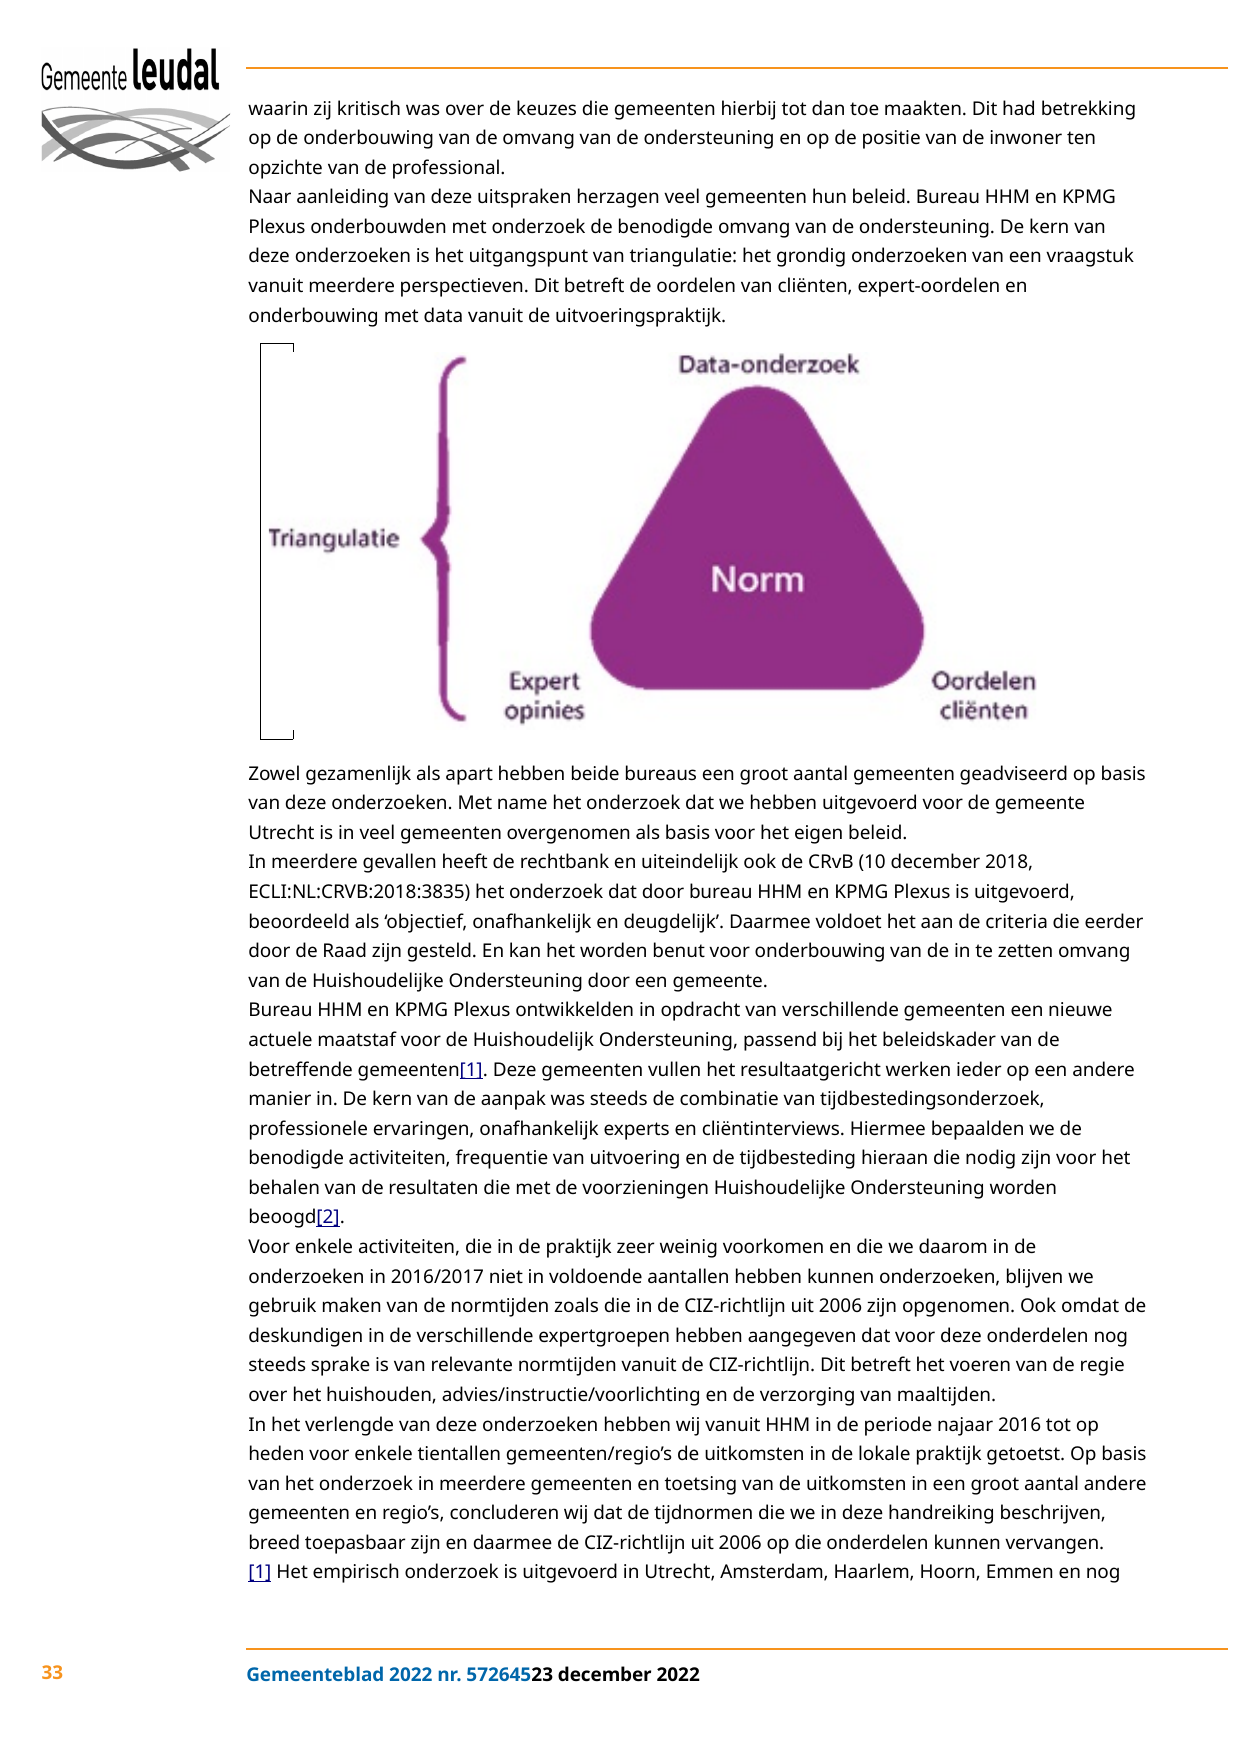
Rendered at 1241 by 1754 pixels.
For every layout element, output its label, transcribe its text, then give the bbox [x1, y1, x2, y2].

text In meerdere gevallen heeft de rechtbank en uiteindelijk ook de CRvB (10 december 2018, ECLI:NL:CRVB:2018:3835) het onderzoek dat door bureau HHM en KPMG Plexus is uitgevoerd, beoordeeld als ‘objectief, onafhankelijk en deugdelijk’. Daarmee voldoet het aan de criteria die eerder door de Raad zijn gesteld. En kan het worden benut voor onderbouwing van de in te zetten omvang van de Huishoudelijke Ondersteuning door een gemeente. [248, 849, 1152, 993]
text Zowel gezamenlijk als apart hebben beide bureaus een groot aantal gemeenten geadviseerd op basis van deze onderzoeken. Met name het onderzoek dat we hebben uitgevoerd voor de gemeente Utrecht is in veel gemeenten overgenomen als basis voor het eigen beleid. [248, 760, 1152, 845]
text [1] Het empirisch onderzoek is uitgevoerd in Utrecht, Amsterdam, Haarlem, Hoorn, Emmen en nog [248, 1559, 1152, 1584]
picture [41, 47, 231, 172]
text Bureau HHM en KPMG Plexus ontwikkelden in opdracht van verschillende gemeenten een nieuwe actuele maatstaf voor de Huishoudelijk Ondersteuning, passend bij het beleidskader van de betreffende gemeenten[1]. Deze gemeenten vullen het resultaatgericht werken ieder op een andere manier in. De kern van de aanpak was steeds de combinatie van tijdbestedingsonderzoek, professionele ervaringen, onafhankelijk experts en cliëntinterviews. Hiermee bepaalden we de benodigde activiteiten, frequentie van uitvoering en de tijdbesteding hieraan die nodig zijn voor het behalen van de resultaten die met de voorzieningen Huishoudelijke Ondersteuning worden beoogd[2]. [248, 997, 1152, 1229]
picture [268, 352, 1037, 730]
text In het verlengde van deze onderzoeken hebben wij vanuit HHM in de periode najaar 2016 tot op heden voor enkele tientallen gemeenten/regio’s de uitkomsten in de lokale praktijk getoetst. Op basis van het onderzoek in meerdere gemeenten en toetsing van de uitkomsten in een groot aantal andere gemeenten en regio’s, concluderen wij dat de tijdnormen die we in deze handreiking beschrijven, breed toepasbaar zijn en daarmee de CIZ-richtlijn uit 2006 op die onderdelen kunnen vervangen. [248, 1411, 1152, 1555]
text waarin zij kritisch was over de keuzes die gemeenten hierbij tot dan toe maakten. Dit had betrekking op de onderbouwing van de omvang van de ondersteuning en op de positie van de inwoner ten opzichte van de professional. [248, 95, 1152, 180]
text Voor enkele activiteiten, die in de praktijk zeer weinig voorkomen en die we daarom in de onderzoeken in 2016/2017 niet in voldoende aantallen hebben kunnen onderzoeken, blijven we gebruik maken van de normtijden zoals die in de CIZ-richtlijn uit 2006 zijn opgenomen. Ook omdat de deskundigen in de verschillende expertgroepen hebben aangegeven dat voor deze onderdelen nog steeds sprake is van relevante normtijden vanuit de CIZ-richtlijn. Dit betreft het voeren van de regie over het huishouden, advies/instructie/voorlichting en de verzorging van maaltijden. [248, 1233, 1152, 1407]
text Naar aanleiding van deze uitspraken herzagen veel gemeenten hun beleid. Bureau HHM en KPMG Plexus onderbouwden met onderzoek de benodigde omvang van de ondersteuning. De kern van deze onderzoeken is het uitgangspunt van triangulatie: het grondig onderzoeken van een vraagstuk vanuit meerdere perspectieven. Dit betreft de oordelen van cliënten, expert-oordelen en onderbouwing met data vanuit de uitvoeringspraktijk. [248, 183, 1152, 328]
